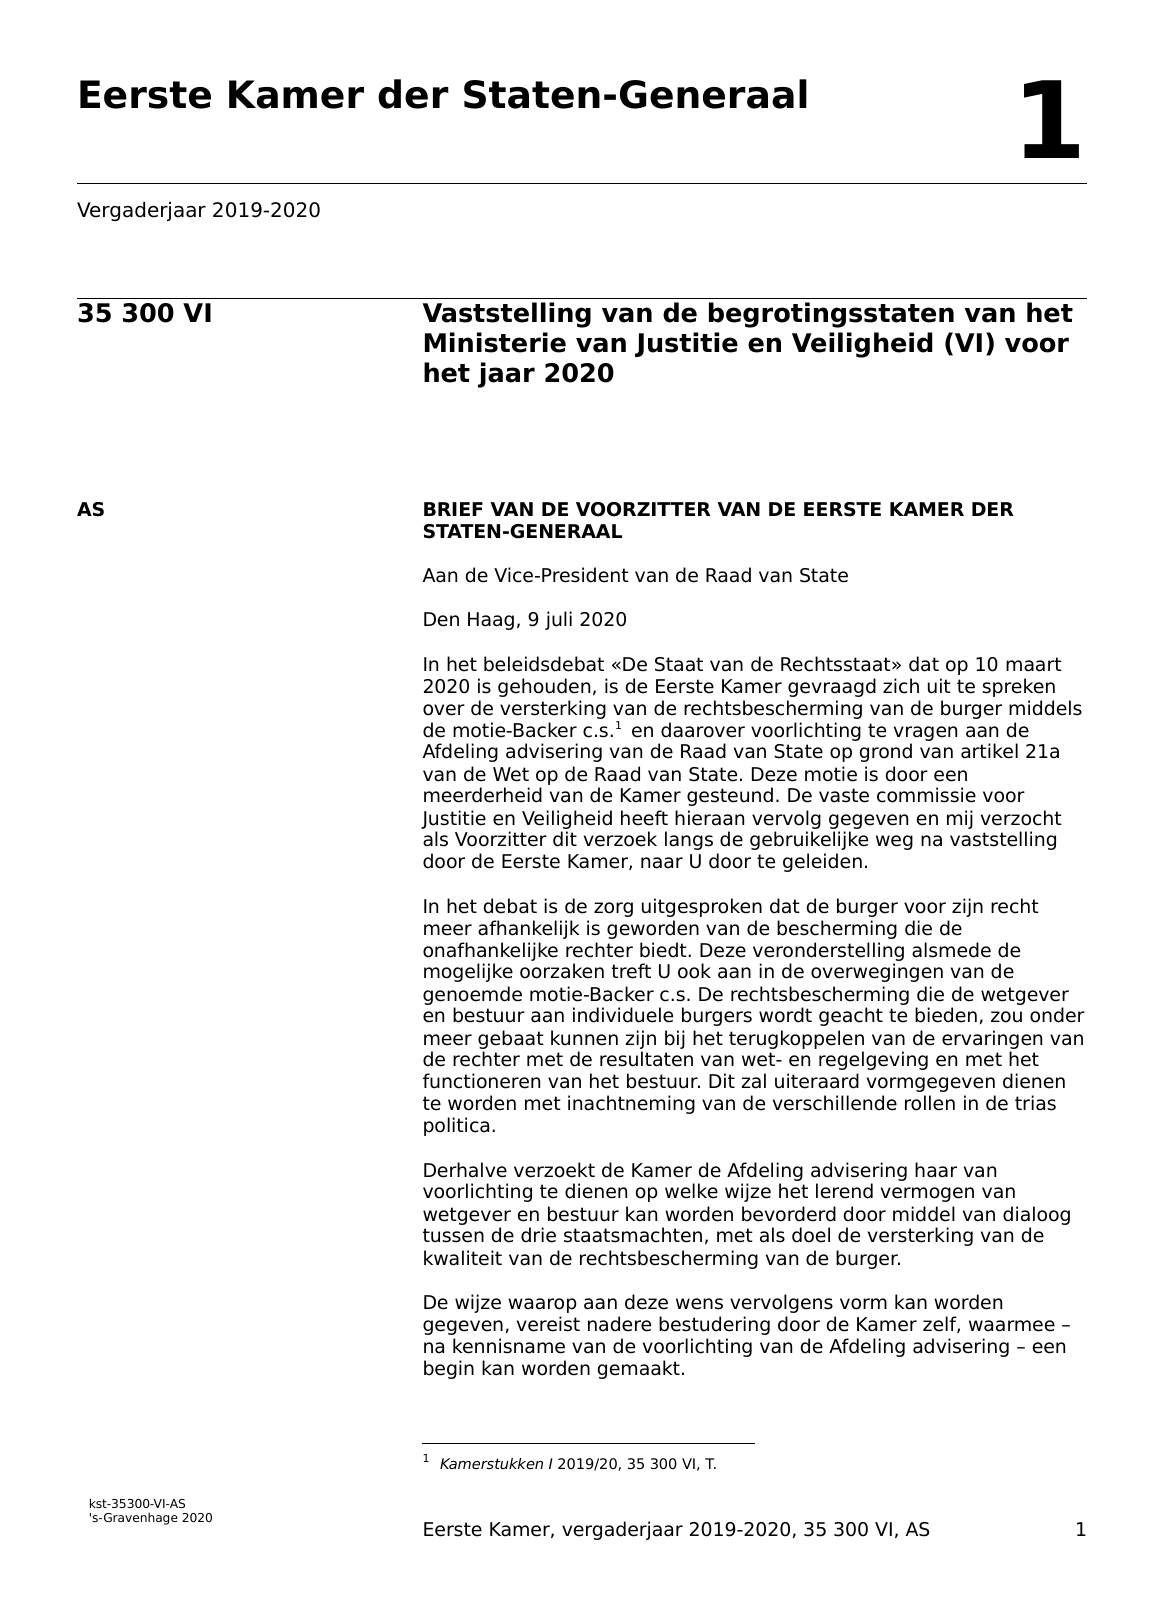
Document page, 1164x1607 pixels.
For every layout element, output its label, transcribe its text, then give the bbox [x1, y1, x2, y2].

text 's-Gravenhage 2020 [88, 1511, 323, 1525]
text In het debat is de zorg uitgesproken dat de burger voor zijn recht meer afhankelijk is geworden van de bescherming die de onafhankelijke rechter biedt. Deze veronderstelling alsmede de mogelijke oorzaken treft U ook aan in de overwegingen van de genoemde motie-Backer c.s. De rechtsbescherming die de wetgever en bestuur aan individuele burgers wordt geacht te bieden, zou onder meer gebaat kunnen zijn bij het terugkoppelen van de ervaringen van de rechter met de resultaten van wet- en regelgeving en met het functioneren van het bestuur. Dit zal uiteraard vormgegeven dienen te worden met inachtneming van de verschillende rollen in de trias politica. [422, 896, 1087, 1137]
text kst-35300-VI-AS [88, 1497, 323, 1511]
table_header Eerste Kamer der Staten-Generaal [77, 59, 886, 183]
text In het beleidsdebat «De Staat van de Rechtsstaat» dat op 10 maart 2020 is gehouden, is de Eerste Kamer gevraagd zich uit te spreken over de versterking van de rechtsbescherming van de burger middels de motie-Backer c.s. en daarover voorlichting te vragen aan de Afdeling advisering van de Raad van State op grond van artikel 21a van de Wet op de Raad van State. Deze motie is door een meerderheid van de Kamer gesteund. De vaste commissie voor Justitie en Veiligheid heeft hieraan vervolg gegeven en mij verzocht als Voorzitter dit verzoek langs de gebruikelijke weg na vaststelling door de Eerste Kamer, naar U door te geleiden. [422, 653, 1087, 873]
text Aan de Vice-President van de Raad van State [422, 565, 1087, 587]
text Den Haag, 9 juli 2020 [422, 609, 1087, 631]
text Derhalve verzoekt de Kamer de Afdeling advisering haar van voorlichting te dienen op welke wijze het lerend vermogen van wetgever en bestuur kan worden bevorderd door middel van dialoog tussen de drie staatsmachten, met als doel de versterking van de kwaliteit van de rechtsbescherming van de burger. [422, 1159, 1087, 1269]
text Kamerstukken I 2019/20, 35 300 VI, T. [422, 1452, 1087, 1474]
subtitle 35 300 VI Vaststelling van de begrotingsstaten van het Ministerie van Justitie en Veiligheid (VI) voor het jaar 2020 [77, 299, 1087, 388]
subtitle AS BRIEF VAN DE VOORZITTER VAN DE EERSTE KAMER DER STATEN-GENERAAL [77, 499, 1087, 543]
table_header 1 [886, 59, 1087, 183]
table_cell Vergaderjaar 2019-2020 [77, 184, 1087, 298]
text De wijze waarop aan deze wens vervolgens vorm kan worden gegeven, vereist nadere bestudering door de Kamer zelf, waarmee – na kennisname van de voorlichting van de Afdeling advisering – een begin kan worden gemaakt. [422, 1292, 1087, 1379]
